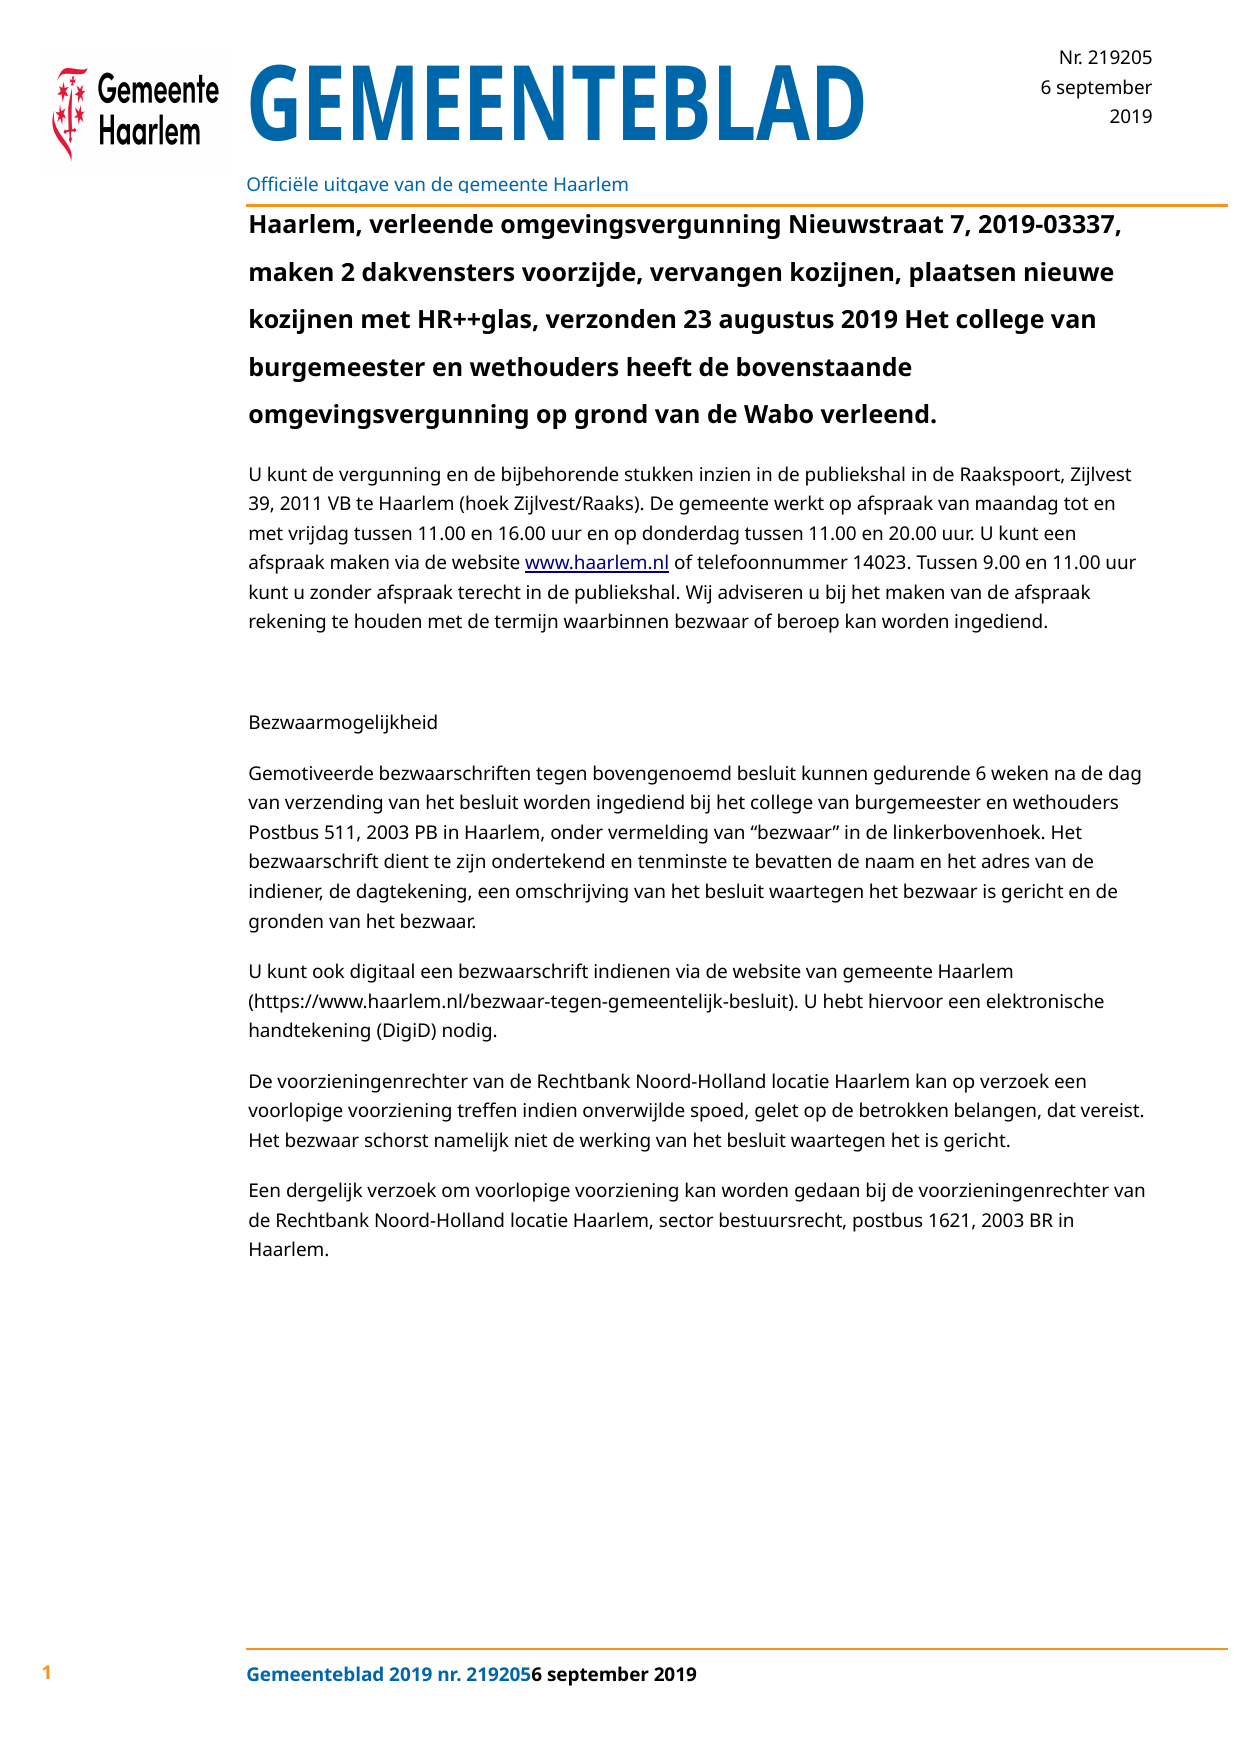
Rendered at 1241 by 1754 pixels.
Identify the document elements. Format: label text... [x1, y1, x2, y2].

text Gemotiveerde bezwaarschriften tegen bovengenoemd besluit kunnen gedurende 6 weken na de dag van verzending van het besluit worden ingediend bij het college van burgemeester en wethouders Postbus 511, 2003 PB in Haarlem, onder vermelding van “bezwaar” in de linkerbovenhoek. Het bezwaarschrift dient te zijn ondertekend en tenminste te bevatten de naam en het adres van de indiener, de dagtekening, een omschrijving van het besluit waartegen het bezwaar is gericht en de gronden van het bezwaar. [248, 760, 1152, 933]
text Haarlem, verleende omgevingsvergunning Nieuwstraat 7, 2019-03337, maken 2 dakvensters voorzijde, vervangen kozijnen, plaatsen nieuwe kozijnen met HR++glas, verzonden 23 augustus 2019 Het college van burgemeester en wethouders heeft de bovenstaande omgevingsvergunning op grond van de Wabo verleend. [248, 207, 1152, 431]
picture [41, 47, 231, 172]
text Een dergelijk verzoek om voorlopige voorziening kan worden gedaan bij de voorzieningenrechter van de Rechtbank Noord-Holland locatie Haarlem, sector bestuursrecht, postbus 1621, 2003 BR in Haarlem. [248, 1177, 1152, 1262]
text U kunt de vergunning en de bijbehorende stukken inzien in de publiekshal in de Raakspoort, Zijlvest 39, 2011 VB te Haarlem (hoek Zijlvest/Raaks). De gemeente werkt op afspraak van maandag tot en met vrijdag tussen 11.00 en 16.00 uur en op donderdag tussen 11.00 en 20.00 uur. U kunt een afspraak maken via de website www.haarlem.nl of telefoonnummer 14023. Tussen 9.00 en 11.00 uur kunt u zonder afspraak terecht in de publiekshal. Wij adviseren u bij het maken van de afspraak rekening te houden met de termijn waarbinnen bezwaar of beroep kan worden ingediend. [248, 461, 1152, 634]
text De voorzieningenrechter van de Rechtbank Noord-Holland locatie Haarlem kan op verzoek een voorlopige voorziening treffen indien onverwijlde spoed, gelet op de betrokken belangen, dat vereist. Het bezwaar schorst namelijk niet de werking van het besluit waartegen het is gericht. [248, 1068, 1152, 1153]
text Bezwaarmogelijkheid [248, 709, 1152, 735]
text U kunt ook digitaal een bezwaarschrift indienen via de website van gemeente Haarlem (https://www.haarlem.nl/bezwaar-tegen-gemeentelijk-besluit). U hebt hiervoor een elektronische handtekening (DigiD) nodig. [248, 958, 1152, 1043]
